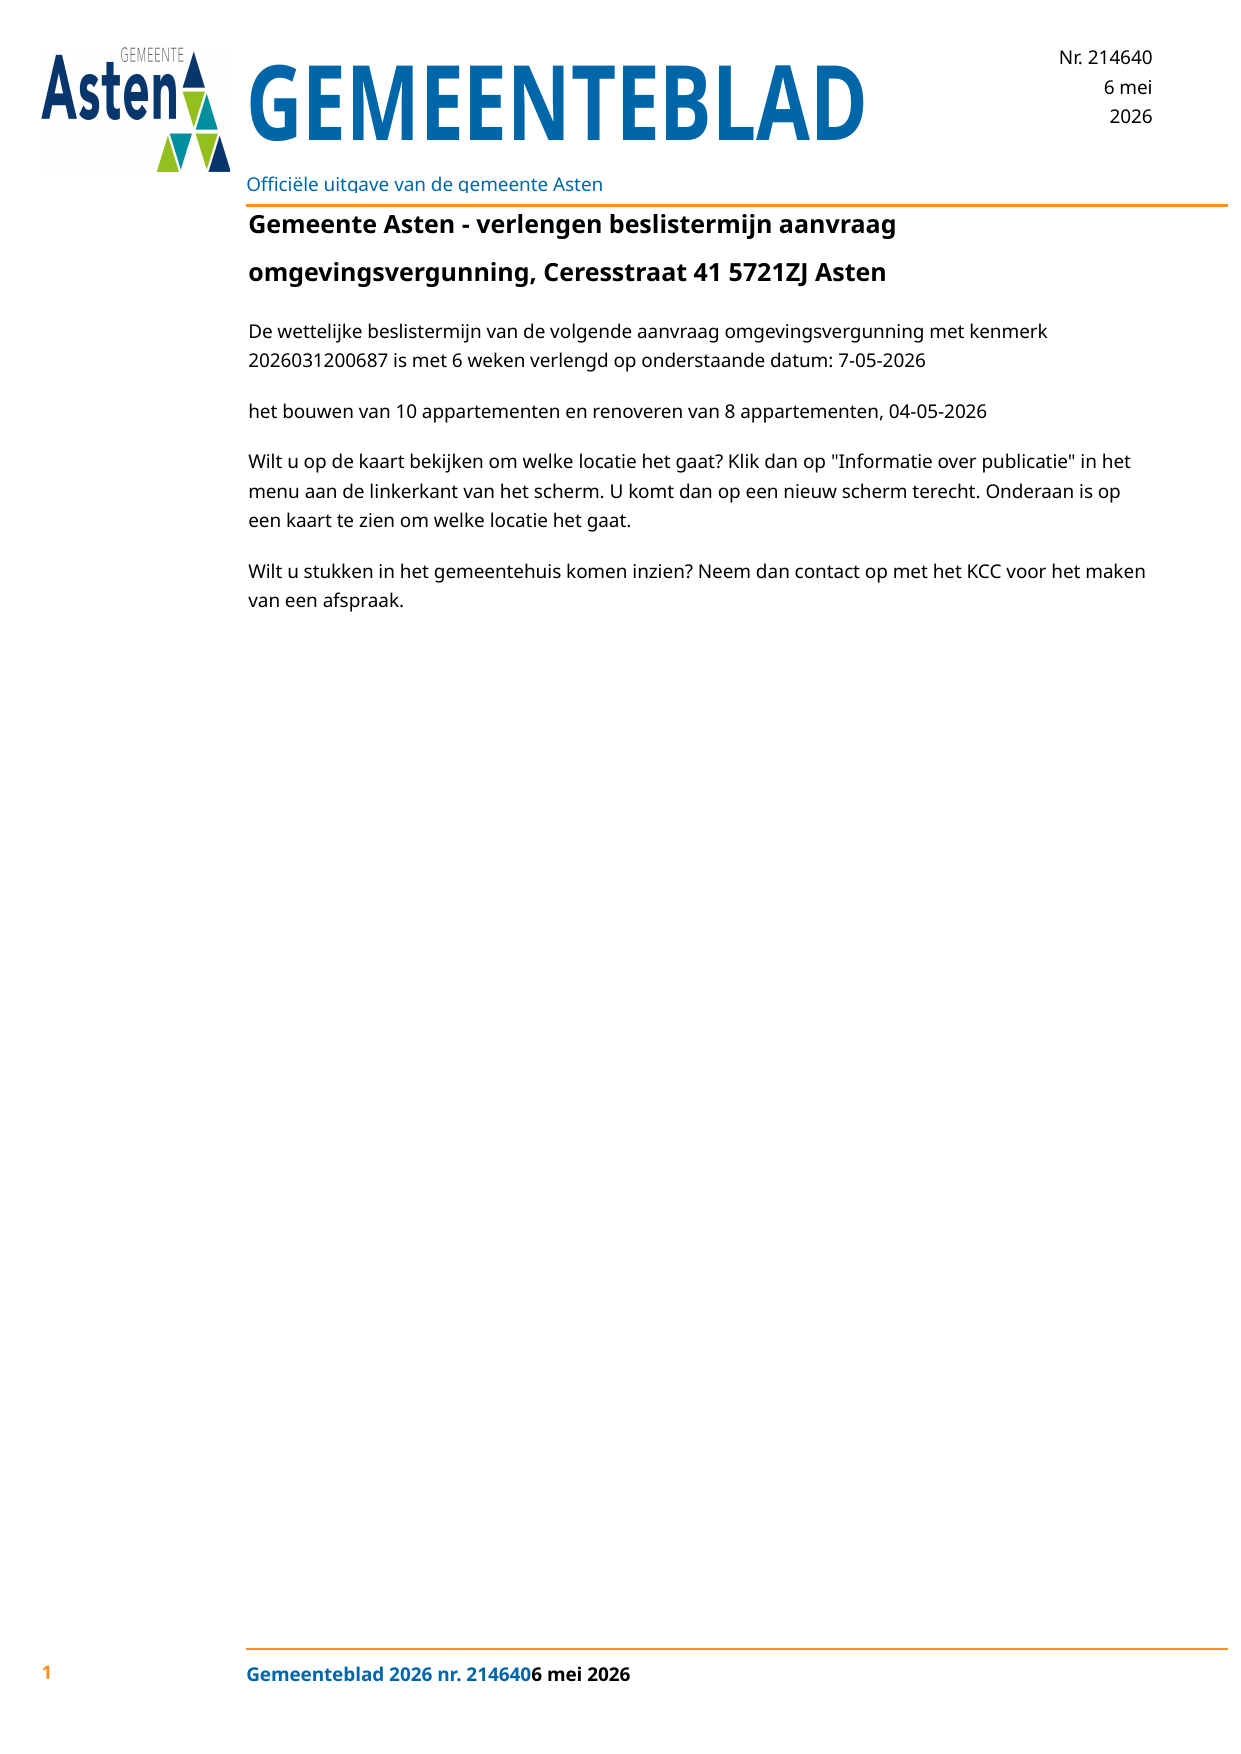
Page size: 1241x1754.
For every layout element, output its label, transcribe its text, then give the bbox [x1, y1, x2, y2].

text Wilt u stukken in het gemeentehuis komen inzien? Neem dan contact op met het KCC voor het maken van een afspraak. [248, 558, 1152, 613]
text Gemeente Asten - verlengen beslistermijn aanvraag omgevingsvergunning, Ceresstraat 41 5721ZJ Asten [248, 207, 1152, 288]
text Wilt u op de kaart bekijken om welke locatie het gaat? Klik dan op "Informatie over publicatie" in het menu aan de linkerkant van het scherm. U komt dan op een nieuw scherm terecht. Onderaan is op een kaart te zien om welke locatie het gaat. [248, 448, 1152, 533]
text het bouwen van 10 appartementen en renoveren van 8 appartementen, 04-05-2026 [248, 398, 1152, 424]
picture [41, 47, 231, 172]
text De wettelijke beslistermijn van de volgende aanvraag omgevingsvergunning met kenmerk 2026031200687 is met 6 weken verlengd op onderstaande datum: 7-05-2026 [248, 318, 1152, 373]
